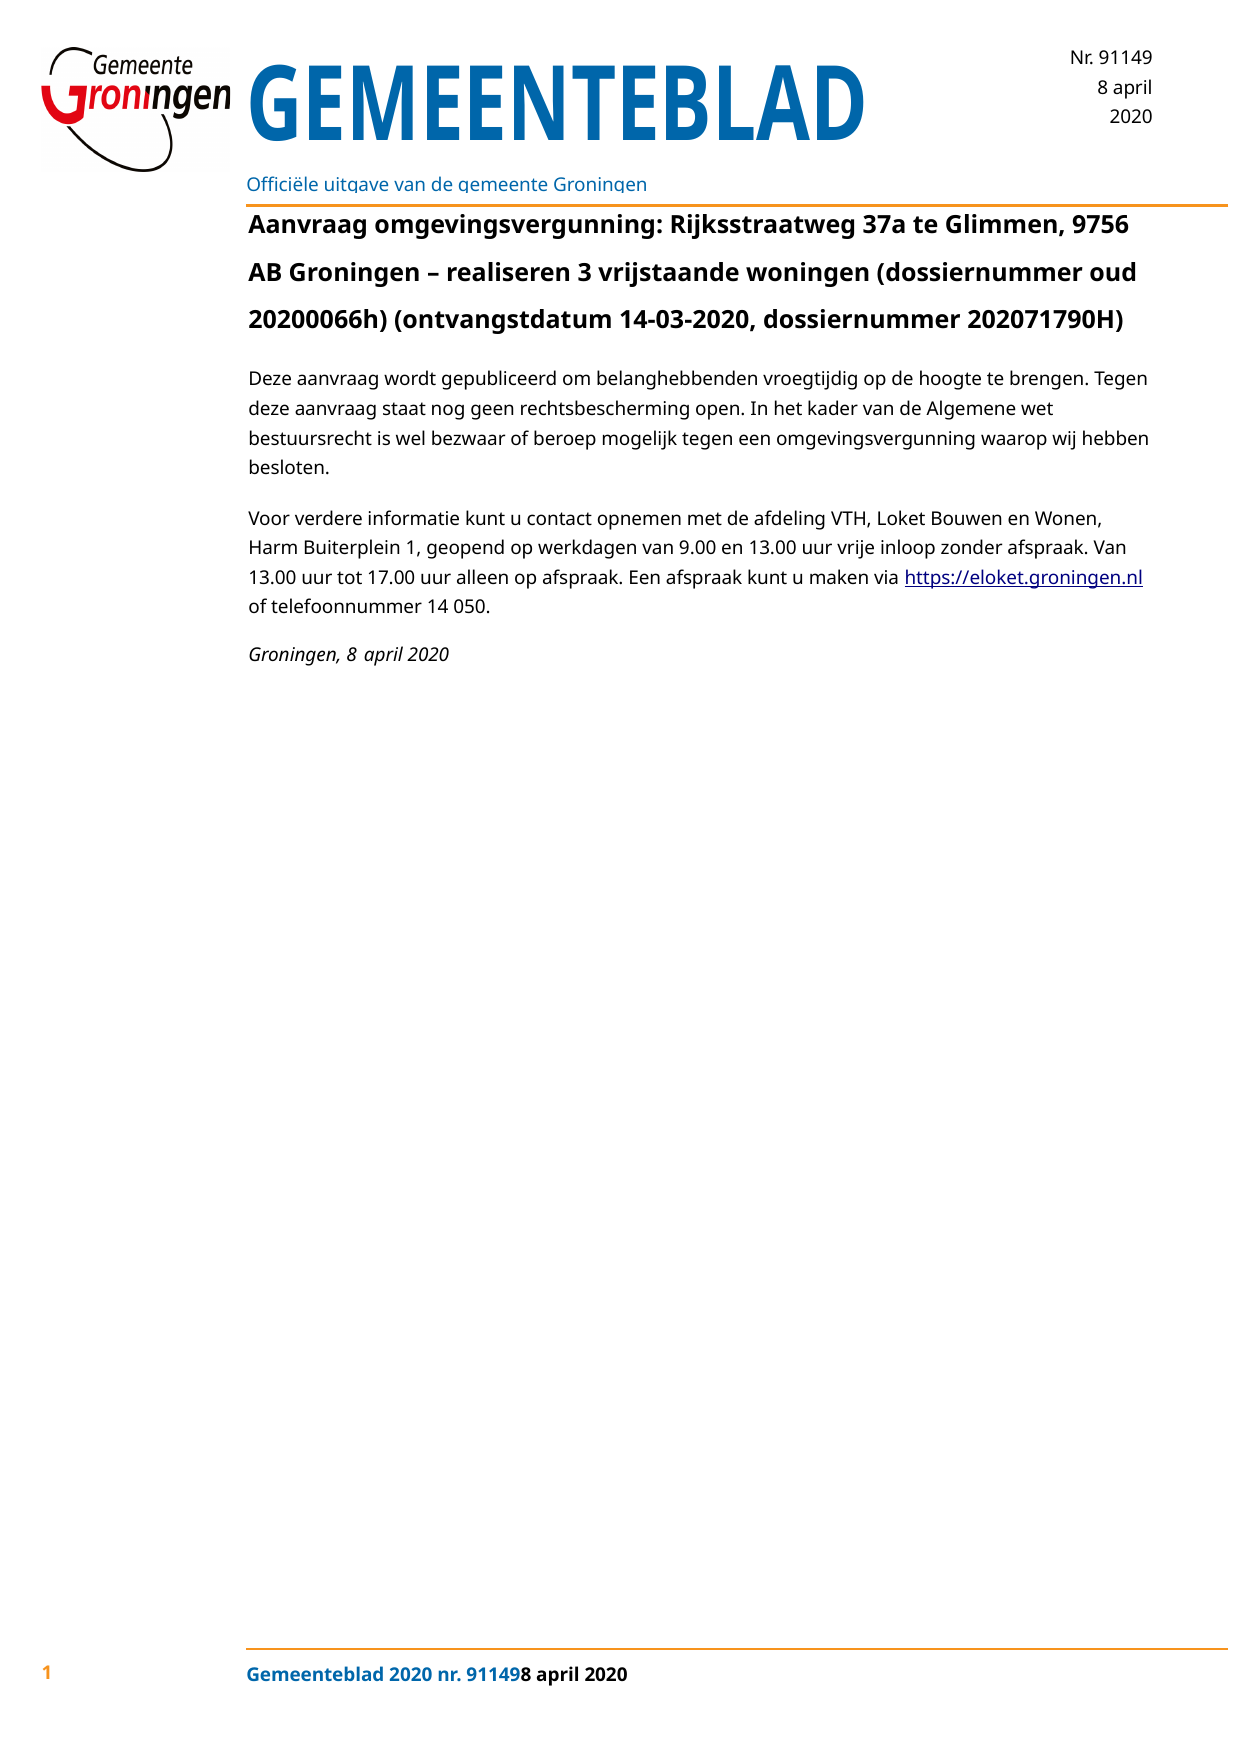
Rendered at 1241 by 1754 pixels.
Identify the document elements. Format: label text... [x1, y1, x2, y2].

text Deze aanvraag wordt gepubliceerd om belanghebbenden vroegtijdig op de hoogte te brengen. Tegen deze aanvraag staat nog geen rechtsbescherming open. In het kader van de Algemene wet bestuursrecht is wel bezwaar of beroep mogelijk tegen een omgevingsvergunning waarop wij hebben besloten. [248, 366, 1152, 480]
picture [41, 47, 231, 172]
text Voor verdere informatie kunt u contact opnemen met de afdeling VTH, Loket Bouwen en Wonen, Harm Buiterplein 1, geopend op werkdagen van 9.00 en 13.00 uur vrije inloop zonder afspraak. Van 13.00 uur tot 17.00 uur alleen op afspraak. Een afspraak kunt u maken via https://eloket.groningen.nl of telefoonnummer 14 050. [248, 505, 1152, 619]
text Groningen, 8 april 2020 [248, 641, 1152, 667]
text Aanvraag omgevingsvergunning: Rijksstraatweg 37a te Glimmen, 9756 AB Groningen – realiseren 3 vrijstaande woningen (dossiernummer oud 20200066h) (ontvangstdatum 14-03-2020, dossiernummer 202071790H) [248, 207, 1152, 336]
